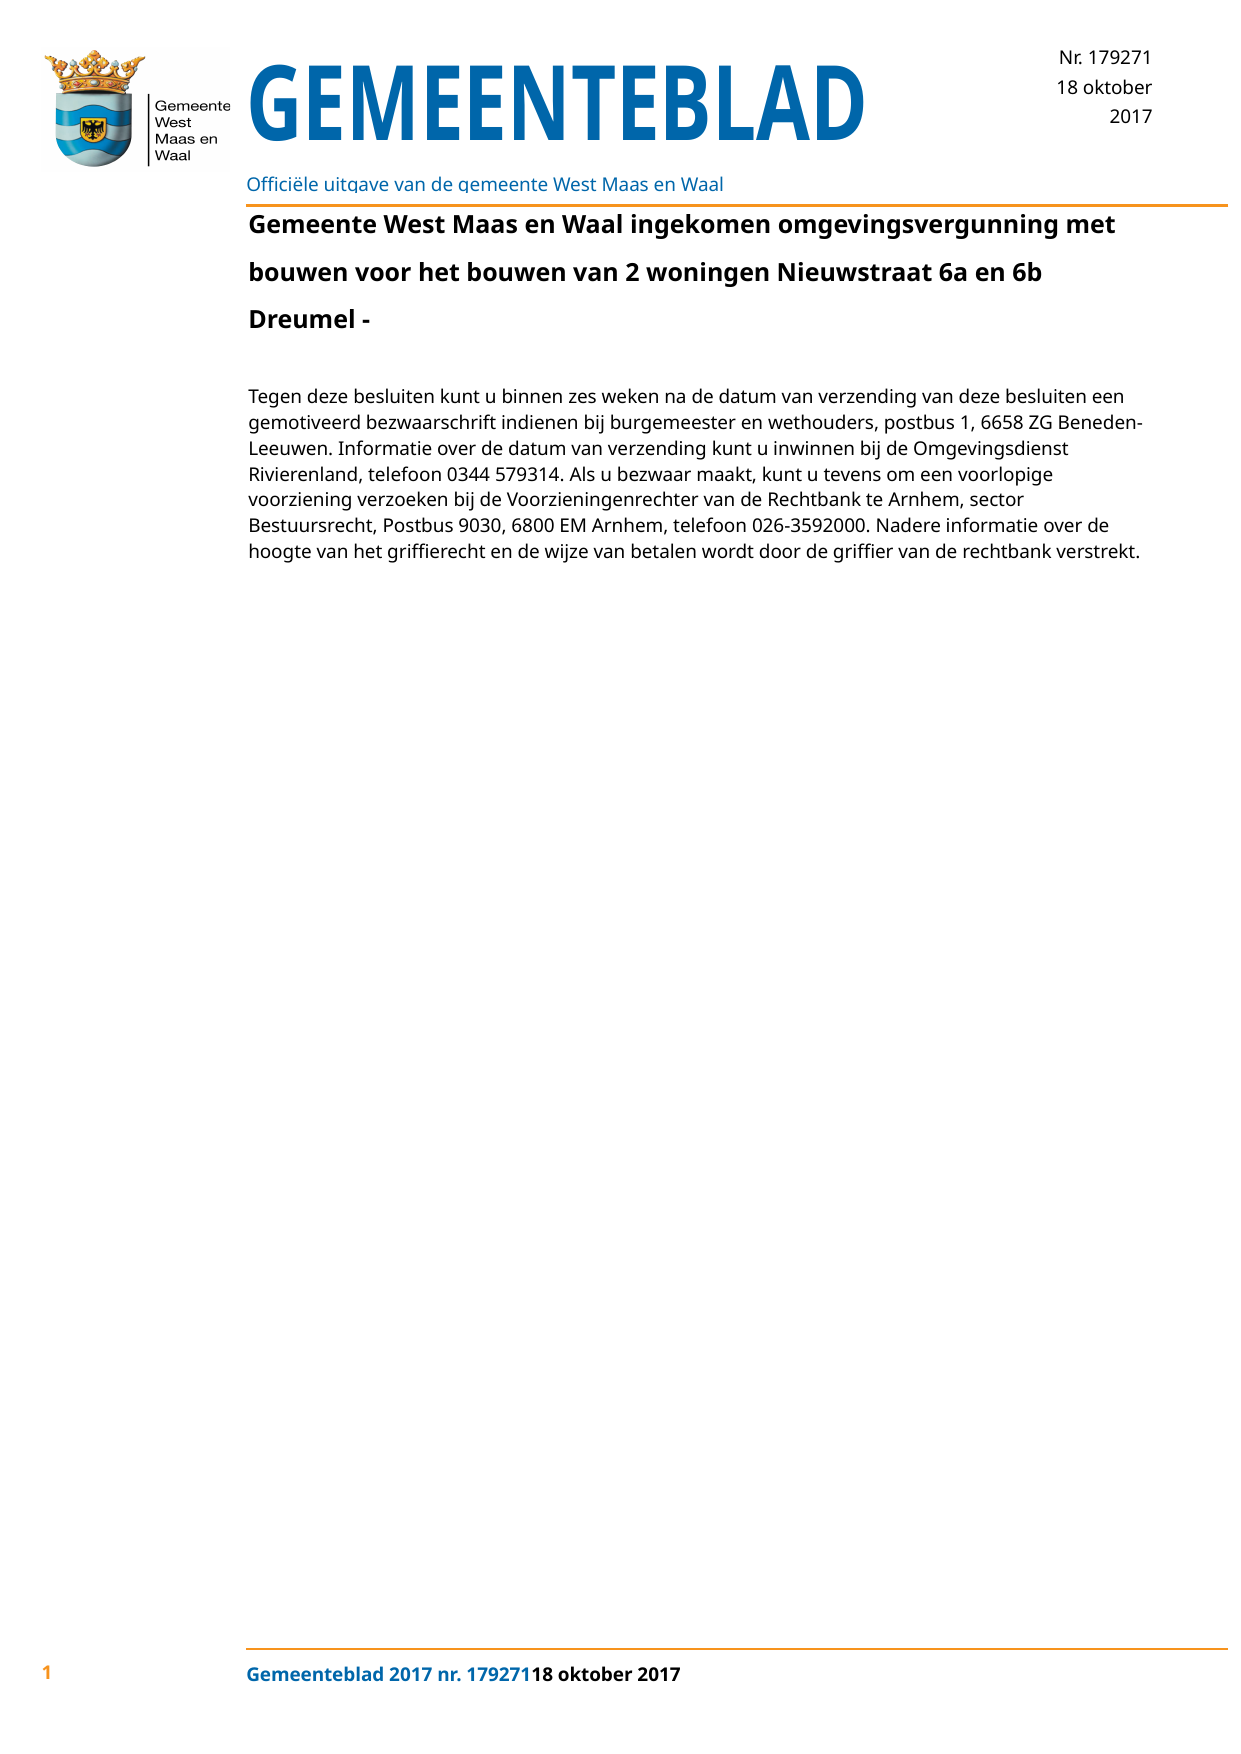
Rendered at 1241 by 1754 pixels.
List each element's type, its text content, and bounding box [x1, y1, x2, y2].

text Tegen deze besluiten kunt u binnen zes weken na de datum van verzending van deze besluiten een gemotiveerd bezwaarschrift indienen bij burgemeester en wethouders, postbus 1, 6658 ZG Beneden-Leeuwen. Informatie over de datum van verzending kunt u inwinnen bij de Omgevingsdienst Rivierenland, telefoon 0344 579314. Als u bezwaar maakt, kunt u tevens om een voorlopige voorziening verzoeken bij de Voorzieningenrechter van de Rechtbank te Arnhem, sector Bestuursrecht, Postbus 9030, 6800 EM Arnhem, telefoon 026-3592000. Nadere informatie over de hoogte van het griffierecht en de wijze van betalen wordt door de griffier van de rechtbank verstrekt. [248, 384, 1152, 564]
text Gemeente West Maas en Waal ingekomen omgevingsvergunning met bouwen voor het bouwen van 2 woningen Nieuwstraat 6a en 6b Dreumel - [248, 207, 1152, 336]
picture [41, 47, 231, 172]
